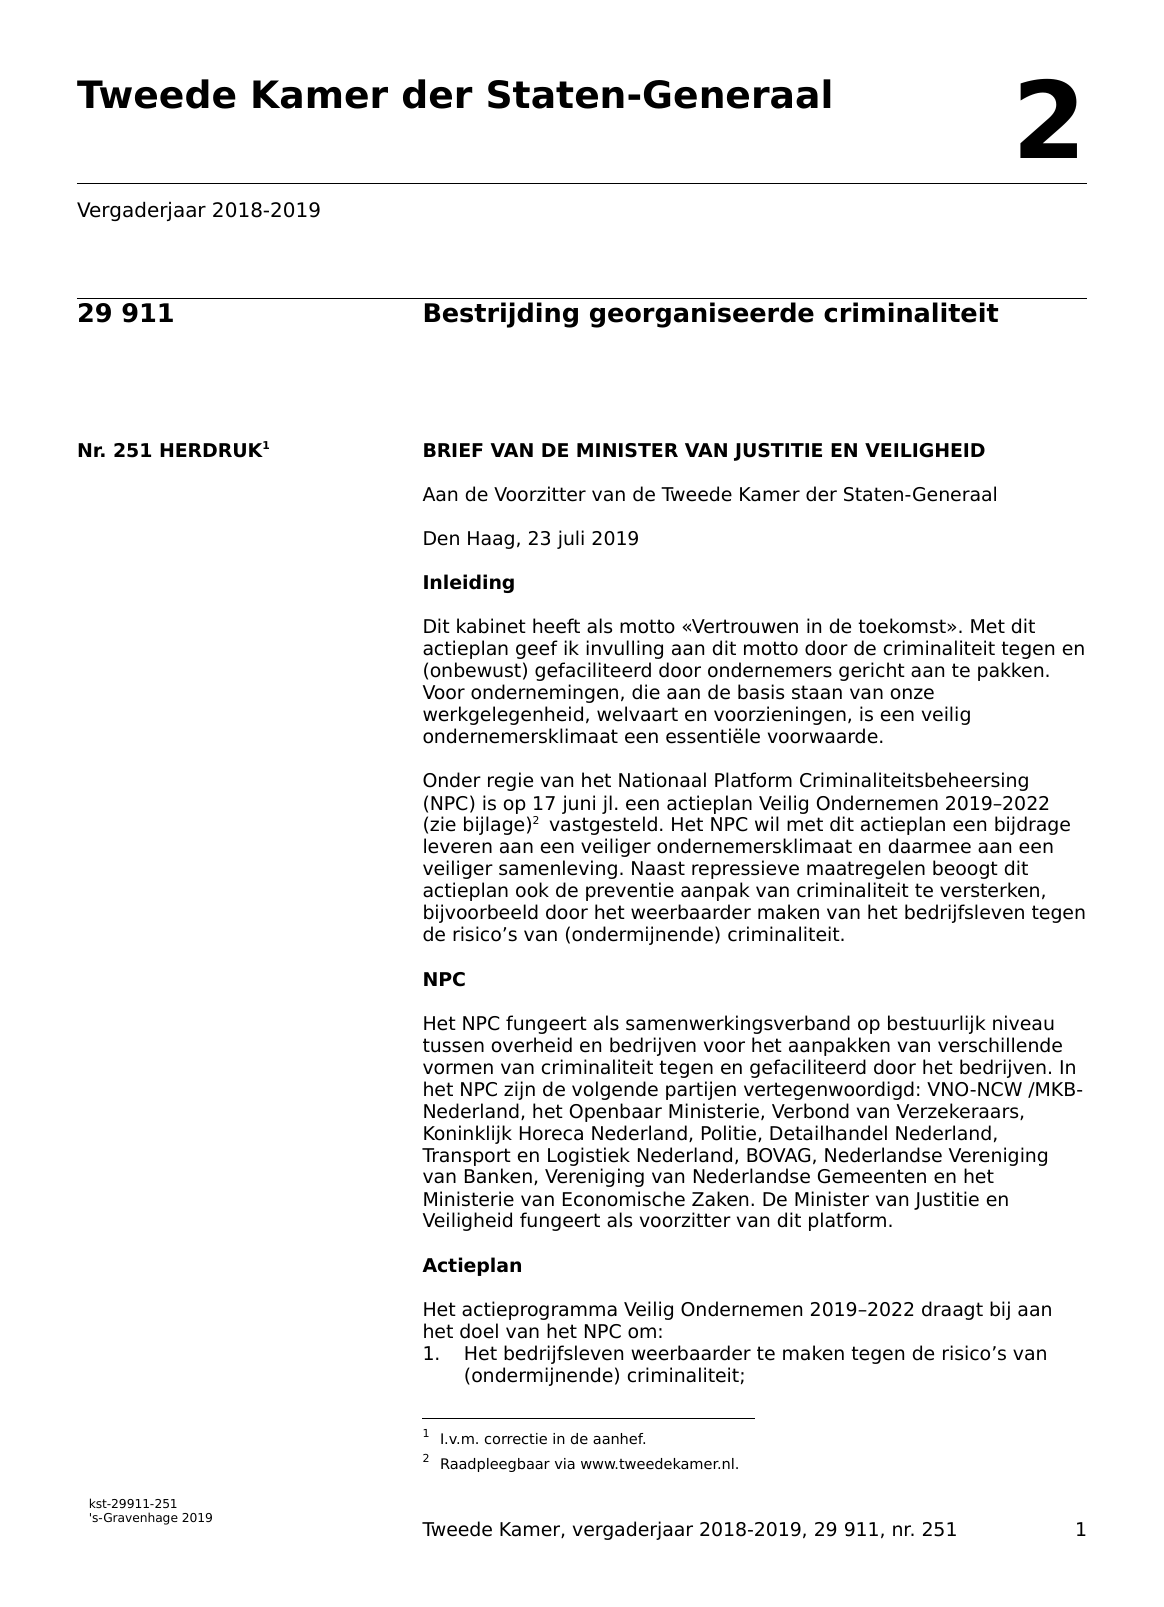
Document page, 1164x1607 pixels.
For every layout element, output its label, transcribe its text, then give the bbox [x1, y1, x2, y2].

subtitle Nr. 251 HERDRUK BRIEF VAN DE MINISTER VAN JUSTITIE EN VEILIGHEID [77, 440, 1087, 462]
subtitle 29 911 Bestrijding georganiseerde criminaliteit [77, 299, 1087, 329]
text Den Haag, 23 juli 2019 [422, 528, 1087, 550]
subtitle Actieplan [422, 1254, 1087, 1277]
text Raadpleegbaar via www.tweedekamer.nl. [422, 1452, 1087, 1474]
text I.v.m. correctie in de aanhef. [422, 1427, 1087, 1449]
text Onder regie van het Nationaal Platform Criminaliteitsbeheersing (NPC) is op 17 juni jl. een actieplan Veilig Ondernemen 2019–2022 (zie bijlage) vastgesteld. Het NPC wil met dit actieplan een bijdrage leveren aan een veiliger ondernemersklimaat en daarmee aan een veiliger samenleving. Naast repressieve maatregelen beoogt dit actieplan ook de preventie aanpak van criminaliteit te versterken, bijvoorbeeld door het weerbaarder maken van het bedrijfsleven tegen de risico’s van (ondermijnende) criminaliteit. [422, 770, 1087, 946]
text Aan de Voorzitter van de Tweede Kamer der Staten-Generaal [422, 484, 1087, 506]
subtitle Inleiding [422, 572, 1087, 594]
table_header Tweede Kamer der Staten-Generaal [77, 59, 886, 183]
text Het actieprogramma Veilig Ondernemen 2019–2022 draagt bij aan het doel van het NPC om: [422, 1299, 1087, 1343]
table_cell Vergaderjaar 2018-2019 [77, 184, 1087, 298]
text 's-Gravenhage 2019 [88, 1511, 323, 1525]
text kst-29911-251 [88, 1497, 323, 1511]
text 1. Het bedrijfsleven weerbaarder te maken tegen de risico’s van (ondermijnende) criminaliteit; [422, 1343, 1087, 1387]
subtitle NPC [422, 968, 1087, 990]
text Dit kabinet heeft als motto «Vertrouwen in de toekomst». Met dit actieplan geef ik invulling aan dit motto door de criminaliteit tegen en (onbewust) gefaciliteerd door ondernemers gericht aan te pakken. Voor ondernemingen, die aan de basis staan van onze werkgelegenheid, welvaart en voorzieningen, is een veilig ondernemersklimaat een essentiële voorwaarde. [422, 616, 1087, 748]
text Het NPC fungeert als samenwerkingsverband op bestuurlijk niveau tussen overheid en bedrijven voor het aanpakken van verschillende vormen van criminaliteit tegen en gefaciliteerd door het bedrijven. In het NPC zijn de volgende partijen vertegenwoordigd: VNO-NCW /MKB-Nederland, het Openbaar Ministerie, Verbond van Verzekeraars, Koninklijk Horeca Nederland, Politie, Detailhandel Nederland, Transport en Logistiek Nederland, BOVAG, Nederlandse Vereniging van Banken, Vereniging van Nederlandse Gemeenten en het Ministerie van Economische Zaken. De Minister van Justitie en Veiligheid fungeert als voorzitter van dit platform. [422, 1013, 1087, 1232]
table_header 2 [886, 59, 1087, 183]
